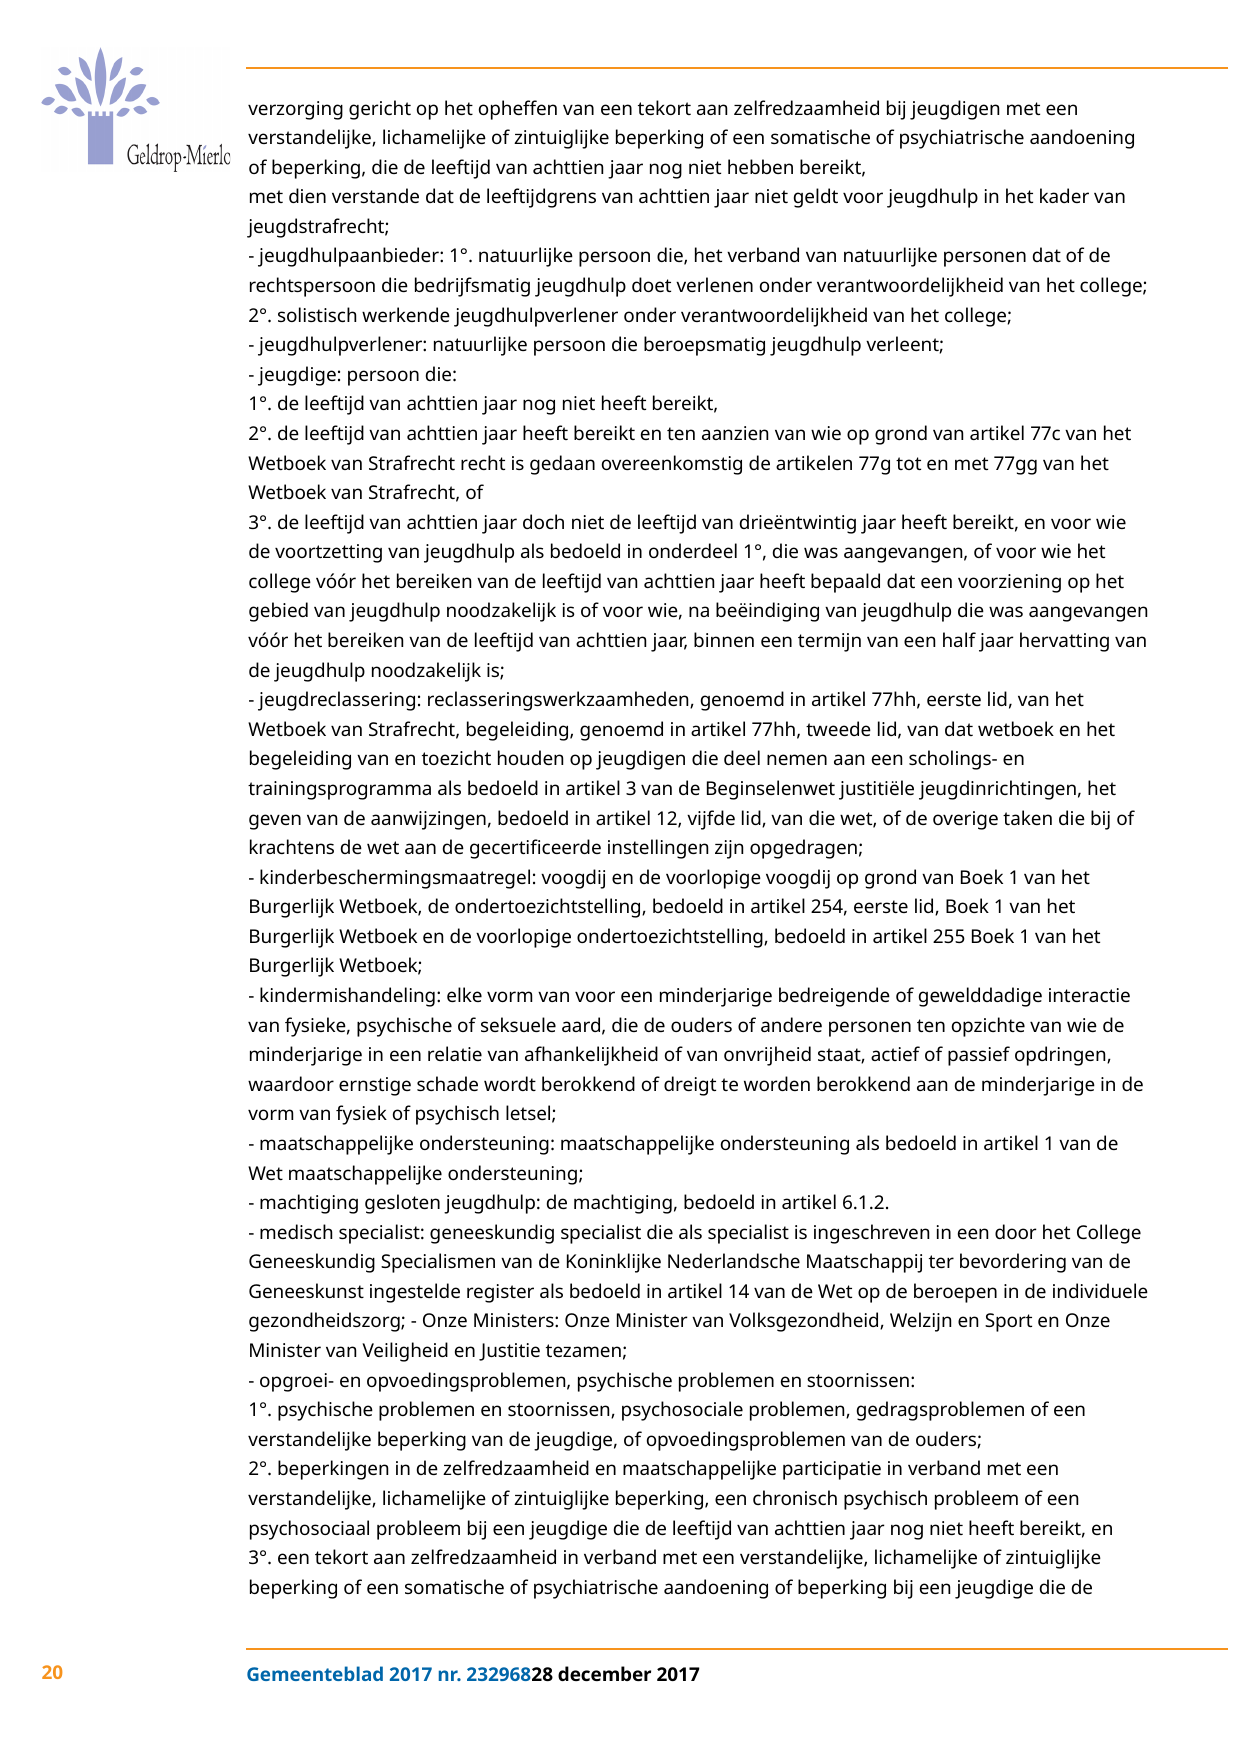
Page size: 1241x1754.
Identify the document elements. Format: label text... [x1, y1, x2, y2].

text - jeugdreclassering: reclasseringswerkzaamheden, genoemd in artikel 77hh, eerste lid, van het Wetboek van Strafrecht, begeleiding, genoemd in artikel 77hh, tweede lid, van dat wetboek en het begeleiding van en toezicht houden op jeugdigen die deel nemen aan een scholings- en trainingsprogramma als bedoeld in artikel 3 van de Beginselenwet justitiële jeugdinrichtingen, het geven van de aanwijzingen, bedoeld in artikel 12, vijfde lid, van die wet, of de overige taken die bij of krachtens de wet aan de gecertificeerde instellingen zijn opgedragen; [248, 686, 1152, 860]
text 1°. psychische problemen en stoornissen, psychosociale problemen, gedragsproblemen of een verstandelijke beperking van de jeugdige, of opvoedingsproblemen van de ouders; [248, 1396, 1152, 1452]
text verzorging gericht op het opheffen van een tekort aan zelfredzaamheid bij jeugdigen met een verstandelijke, lichamelijke of zintuiglijke beperking of een somatische of psychiatrische aandoening of beperking, die de leeftijd van achttien jaar nog niet hebben bereikt, [248, 95, 1152, 180]
text - jeugdhulpverlener: natuurlijke persoon die beroepsmatig jeugdhulp verleent; [248, 331, 1152, 357]
text - machtiging gesloten jeugdhulp: de machtiging, bedoeld in artikel 6.1.2. [248, 1189, 1152, 1215]
text 3°. een tekort aan zelfredzaamheid in verband met een verstandelijke, lichamelijke of zintuiglijke beperking of een somatische of psychiatrische aandoening of beperking bij een jeugdige die de [248, 1544, 1152, 1600]
text met dien verstande dat de leeftijdgrens van achttien jaar niet geldt voor jeugdhulp in het kader van jeugdstrafrecht; [248, 183, 1152, 239]
picture [41, 47, 231, 172]
text 2°. solistisch werkende jeugdhulpverlener onder verantwoordelijkheid van het college; [248, 302, 1152, 328]
text - kindermishandeling: elke vorm van voor een minderjarige bedreigende of gewelddadige interactie van fysieke, psychische of seksuele aard, die de ouders of andere personen ten opzichte van wie de minderjarige in een relatie van afhankelijkheid of van onvrijheid staat, actief of passief opdringen, waardoor ernstige schade wordt berokkend of dreigt te worden berokkend aan de minderjarige in de vorm van fysiek of psychisch letsel; [248, 982, 1152, 1126]
text - kinderbeschermingsmaatregel: voogdij en de voorlopige voogdij op grond van Boek 1 van het Burgerlijk Wetboek, de ondertoezichtstelling, bedoeld in artikel 254, eerste lid, Boek 1 van het Burgerlijk Wetboek en de voorlopige ondertoezichtstelling, bedoeld in artikel 255 Boek 1 van het Burgerlijk Wetboek; [248, 864, 1152, 978]
text 3°. de leeftijd van achttien jaar doch niet de leeftijd van drieëntwintig jaar heeft bereikt, en voor wie de voortzetting van jeugdhulp als bedoeld in onderdeel 1°, die was aangevangen, of voor wie het college vóór het bereiken van de leeftijd van achttien jaar heeft bepaald dat een voorziening op het gebied van jeugdhulp noodzakelijk is of voor wie, na beëindiging van jeugdhulp die was aangevangen vóór het bereiken van de leeftijd van achttien jaar, binnen een termijn van een half jaar hervatting van de jeugdhulp noodzakelijk is; [248, 509, 1152, 683]
text - jeugdige: persoon die: [248, 361, 1152, 387]
text 1°. de leeftijd van achttien jaar nog niet heeft bereikt, [248, 391, 1152, 416]
text - opgroei- en opvoedingsproblemen, psychische problemen en stoornissen: [248, 1367, 1152, 1393]
text 2°. beperkingen in de zelfredzaamheid en maatschappelijke participatie in verband met een verstandelijke, lichamelijke of zintuiglijke beperking, een chronisch psychisch probleem of een psychosociaal probleem bij een jeugdige die de leeftijd van achttien jaar nog niet heeft bereikt, en [248, 1456, 1152, 1541]
text - medisch specialist: geneeskundig specialist die als specialist is ingeschreven in een door het College Geneeskundig Specialismen van de Koninklijke Nederlandsche Maatschappij ter bevordering van de Geneeskunst ingestelde register als bedoeld in artikel 14 van de Wet op de beroepen in de individuele gezondheidszorg; - Onze Ministers: Onze Minister van Volksgezondheid, Welzijn en Sport en Onze Minister van Veiligheid en Justitie tezamen; [248, 1219, 1152, 1363]
text 2°. de leeftijd van achttien jaar heeft bereikt en ten aanzien van wie op grond van artikel 77c van het Wetboek van Strafrecht recht is gedaan overeenkomstig de artikelen 77g tot en met 77gg van het Wetboek van Strafrecht, of [248, 420, 1152, 505]
text - maatschappelijke ondersteuning: maatschappelijke ondersteuning als bedoeld in artikel 1 van de Wet maatschappelijke ondersteuning; [248, 1130, 1152, 1186]
text - jeugdhulpaanbieder: 1°. natuurlijke persoon die, het verband van natuurlijke personen dat of de rechtspersoon die bedrijfsmatig jeugdhulp doet verlenen onder verantwoordelijkheid van het college; [248, 243, 1152, 298]
